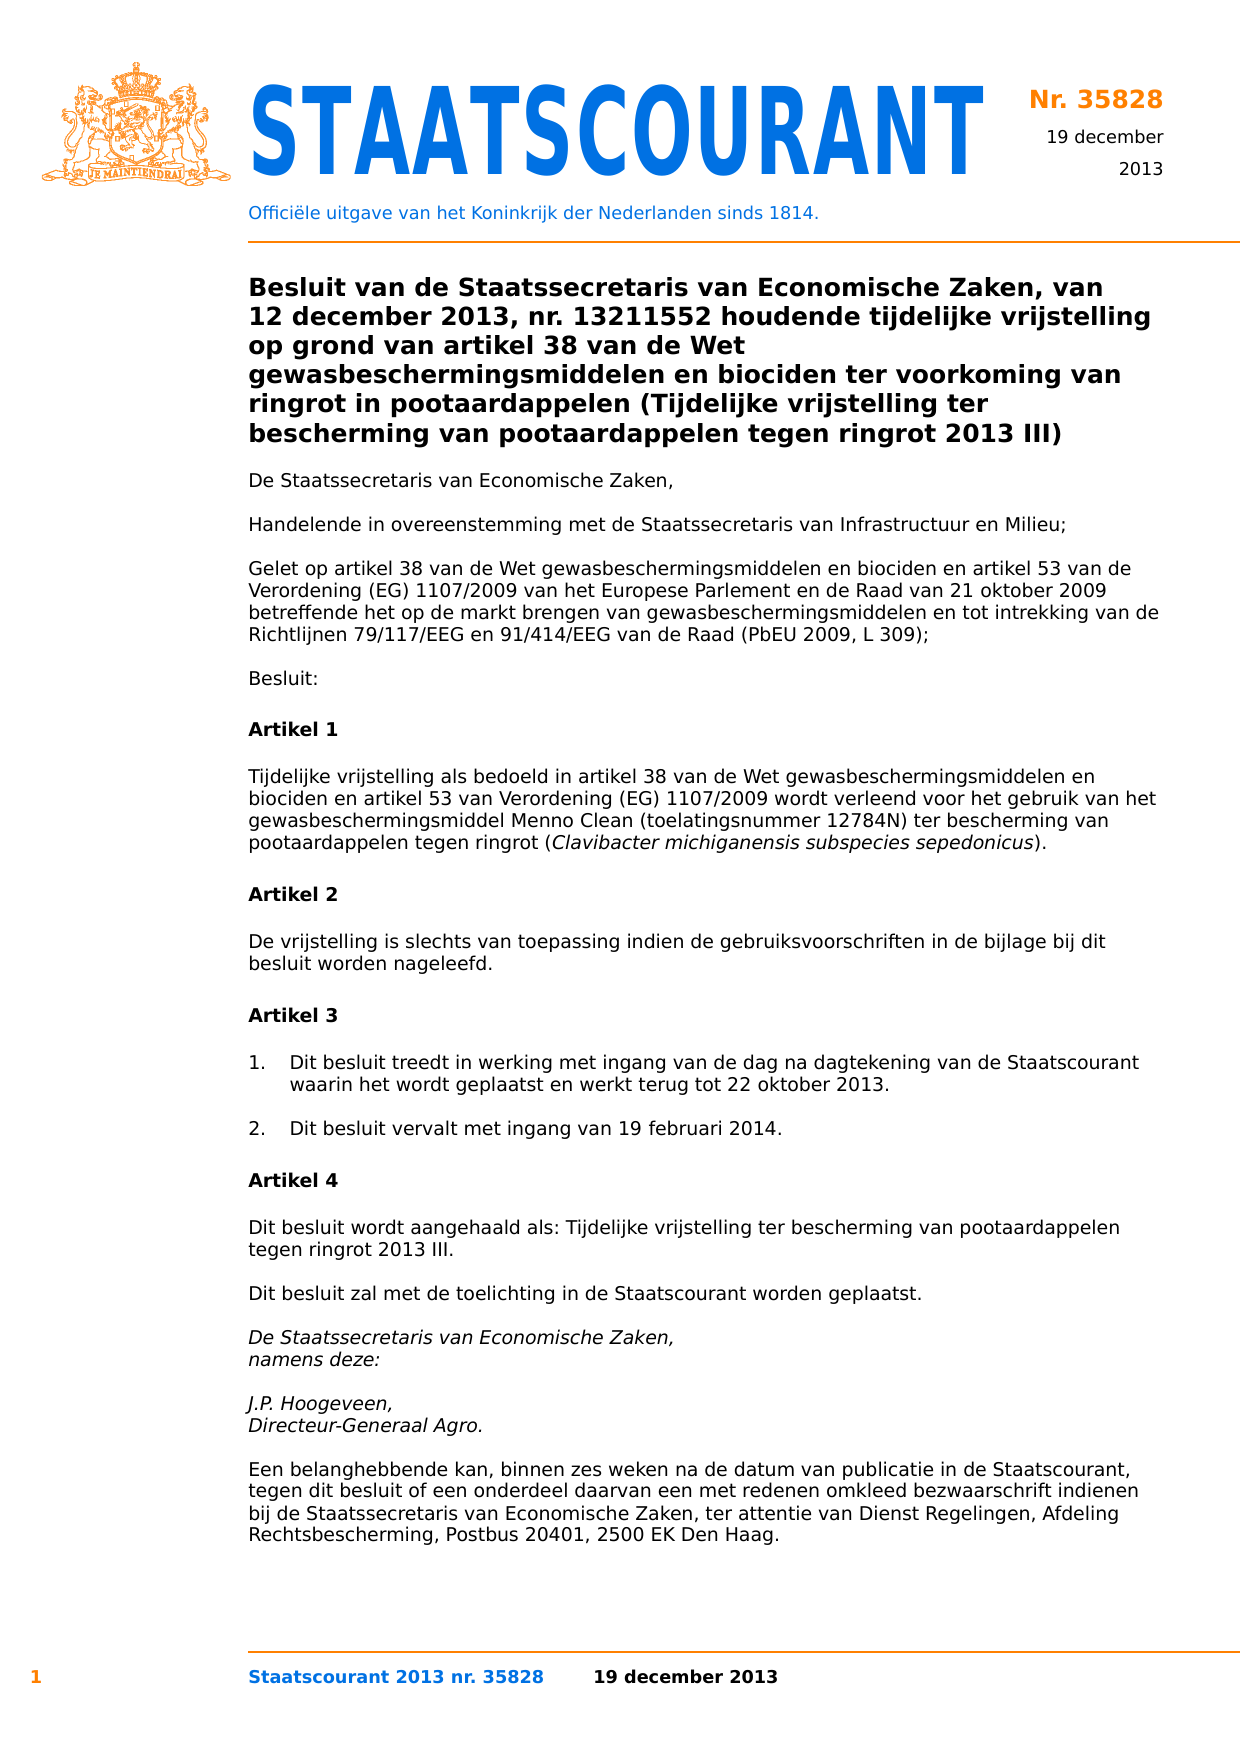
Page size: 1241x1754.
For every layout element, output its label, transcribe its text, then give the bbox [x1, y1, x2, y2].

text Dit besluit wordt aangehaald als: Tijdelijke vrijstelling ter bescherming van pootaardappelen tegen ringrot 2013 III. [248, 1217, 1163, 1261]
text Gelet op artikel 38 van de Wet gewasbeschermingsmiddelen en biociden en artikel 53 van de Verordening (EG) 1107/2009 van het Europese Parlement en de Raad van 21 oktober 2009 betreffende het op de markt brengen van gewasbeschermingsmiddelen en tot intrekking van de Richtlijnen 79/117/EEG en 91/414/EEG van de Raad (PbEU 2009, L 309); [248, 558, 1163, 646]
table_header STAATSCOURANT [248, 62, 998, 203]
text Dit besluit zal met de toelichting in de Staatscourant worden geplaatst. [248, 1283, 1163, 1305]
text De Staatssecretaris van Economische Zaken, [248, 470, 1163, 492]
text De vrijstelling is slechts van toepassing indien de gebruiksvoorschriften in de bijlage bij dit besluit worden nageleefd. [248, 931, 1163, 975]
picture [41, 62, 231, 186]
table_cell Officiële uitgave van het Koninkrijk der Nederlanden sinds 1814. [248, 203, 1240, 241]
subtitle Artikel 4 [248, 1170, 1163, 1192]
text Tijdelijke vrijstelling als bedoeld in artikel 38 van de Wet gewasbeschermingsmiddelen en biociden en artikel 53 van Verordening (EG) 1107/2009 wordt verleend voor het gebruik van het gewasbeschermingsmiddel Menno Clean (toelatingsnummer 12784N) ter bescherming van pootaardappelen tegen ringrot (Clavibacter michiganensis subspecies sepedonicus). [248, 766, 1163, 854]
text 2. Dit besluit vervalt met ingang van 19 februari 2014. [248, 1118, 1163, 1140]
text Besluit: [248, 667, 1163, 689]
subtitle Artikel 2 [248, 884, 1163, 906]
table_cell 19 december [998, 121, 1240, 153]
text Een belanghebbende kan, binnen zes weken na de datum van publicatie in de Staatscourant, tegen dit besluit of een onderdeel daarvan een met redenen omkleed bezwaarschrift indienen bij de Staatssecretaris van Economische Zaken, ter attentie van Dienst Regelingen, Afdeling Rechtsbescherming, Postbus 20401, 2500 EK Den Haag. [248, 1458, 1163, 1546]
text Handelende in overeenstemming met de Staatssecretaris van Infrastructuur en Milieu; [248, 514, 1163, 536]
subtitle Artikel 3 [248, 1005, 1163, 1027]
text De Staatssecretaris van Economische Zaken, namens deze: J.P. Hoogeveen, Directeur-Generaal Agro. [248, 1327, 1163, 1437]
table_header [25, 62, 248, 241]
table_cell 2013 [998, 153, 1240, 203]
text 1. Dit besluit treedt in werking met ingang van de dag na dagtekening van de Staatscourant waarin het wordt geplaatst en werkt terug tot 22 oktober 2013. [248, 1052, 1163, 1096]
subtitle Besluit van de Staatssecretaris van Economische Zaken, van 12 december 2013, nr. 13211552 houdende tijdelijke vrijstelling op grond van artikel 38 van de Wet gewasbeschermingsmiddelen en biociden ter voorkoming van ringrot in pootaardappelen (Tijdelijke vrijstelling ter bescherming van pootaardappelen tegen ringrot 2013 III) [248, 273, 1163, 448]
subtitle Artikel 1 [248, 719, 1163, 741]
table_header Nr. 35828 [998, 62, 1240, 121]
